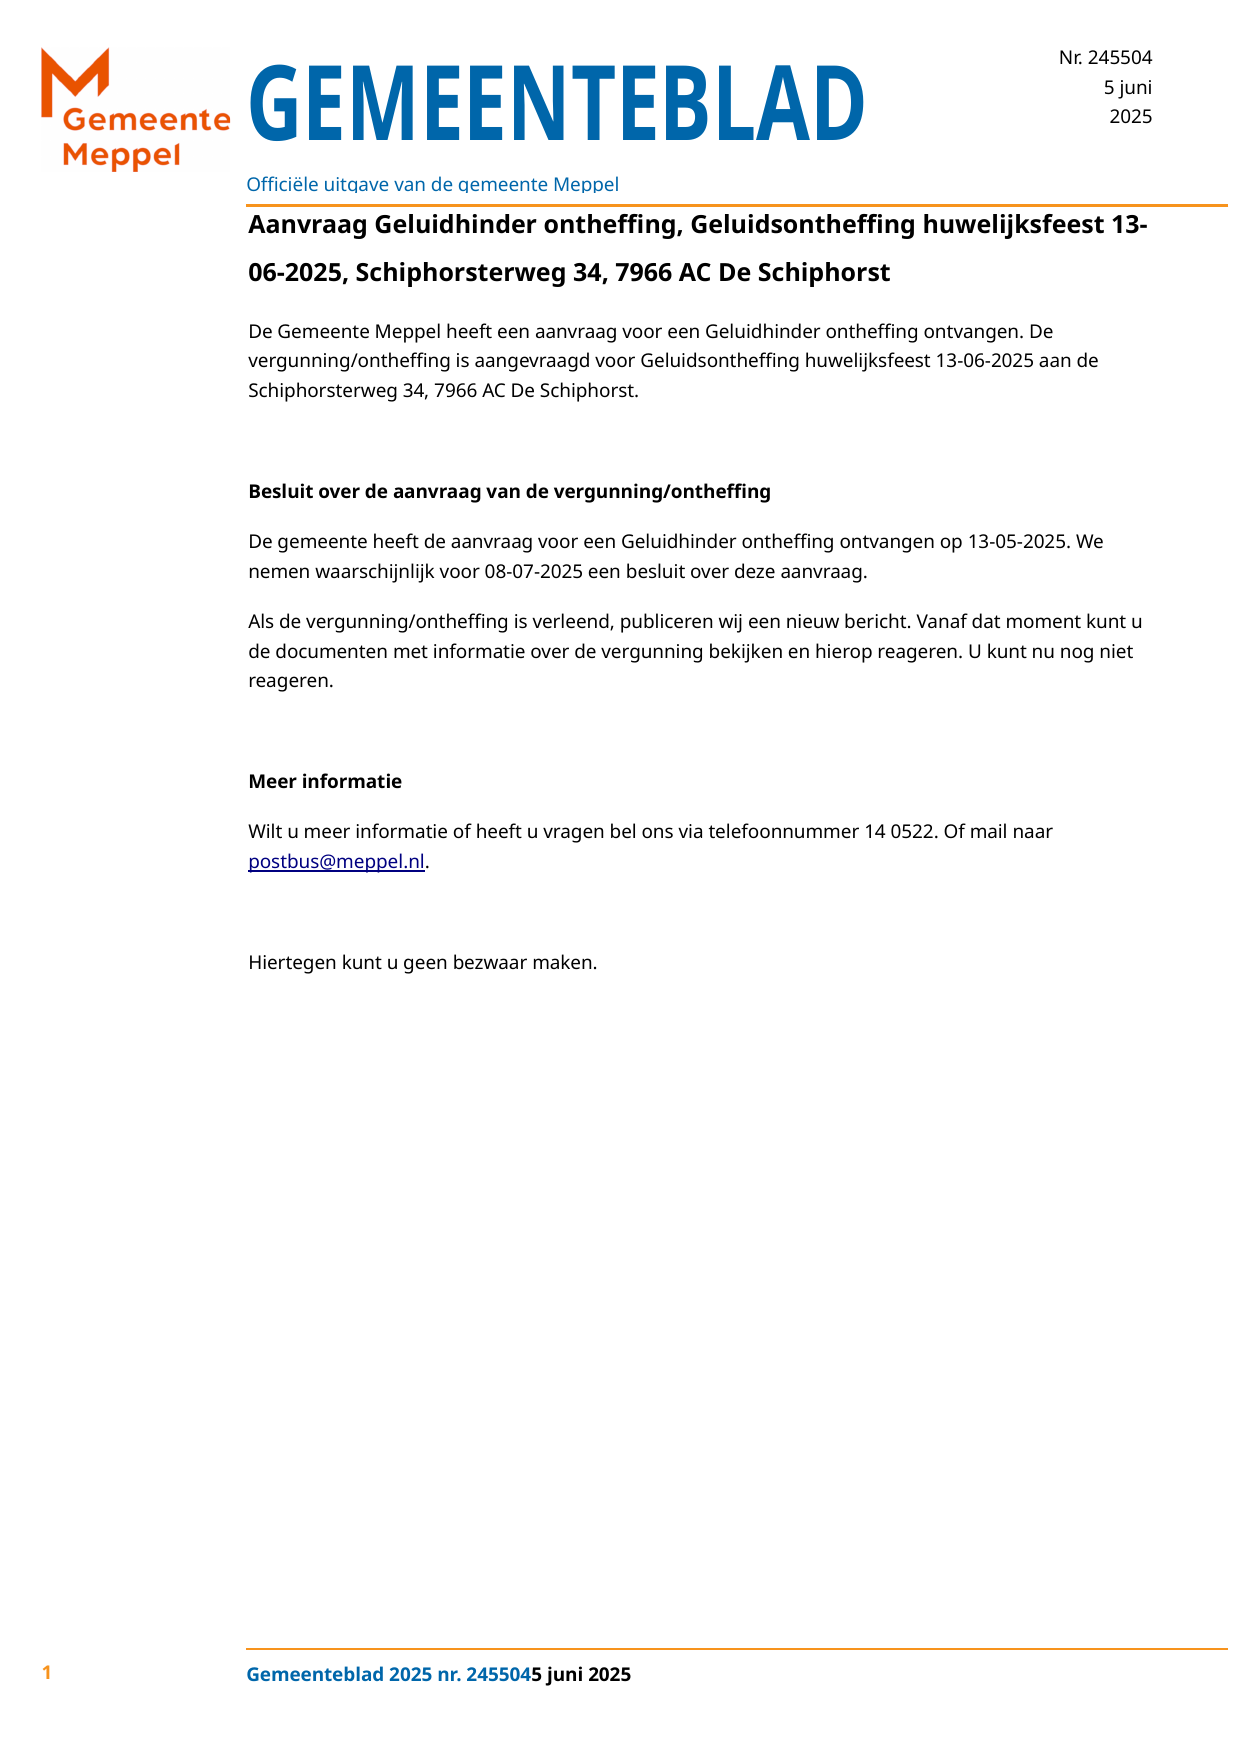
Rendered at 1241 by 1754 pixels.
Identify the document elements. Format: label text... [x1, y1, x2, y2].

text Wilt u meer informatie of heeft u vragen bel ons via telefoonnummer 14 0522. Of mail naar postbus@meppel.nl. [248, 819, 1152, 874]
text Besluit over de aanvraag van de vergunning/ontheffing [248, 478, 1152, 504]
text De gemeente heeft de aanvraag voor een Geluidhinder ontheffing ontvangen op 13-05-2025. We nemen waarschijnlijk voor 08-07-2025 een besluit over deze aanvraag. [248, 528, 1152, 584]
text De Gemeente Meppel heeft een aanvraag voor een Geluidhinder ontheffing ontvangen. De vergunning/ontheffing is aangevraagd voor Geluidsontheffing huwelijksfeest 13-06-2025 aan de Schiphorsterweg 34, 7966 AC De Schiphorst. [248, 318, 1152, 403]
text Hiertegen kunt u geen bezwaar maken. [248, 949, 1152, 975]
text Meer informatie [248, 768, 1152, 794]
picture [41, 47, 231, 172]
text Als de vergunning/ontheffing is verleend, publiceren wij een nieuw bericht. Vanaf dat moment kunt u de documenten met informatie over de vergunning bekijken en hierop reageren. U kunt nu nog niet reageren. [248, 608, 1152, 693]
text Aanvraag Geluidhinder ontheffing, Geluidsontheffing huwelijksfeest 13-06-2025, Schiphorsterweg 34, 7966 AC De Schiphorst [248, 207, 1152, 288]
